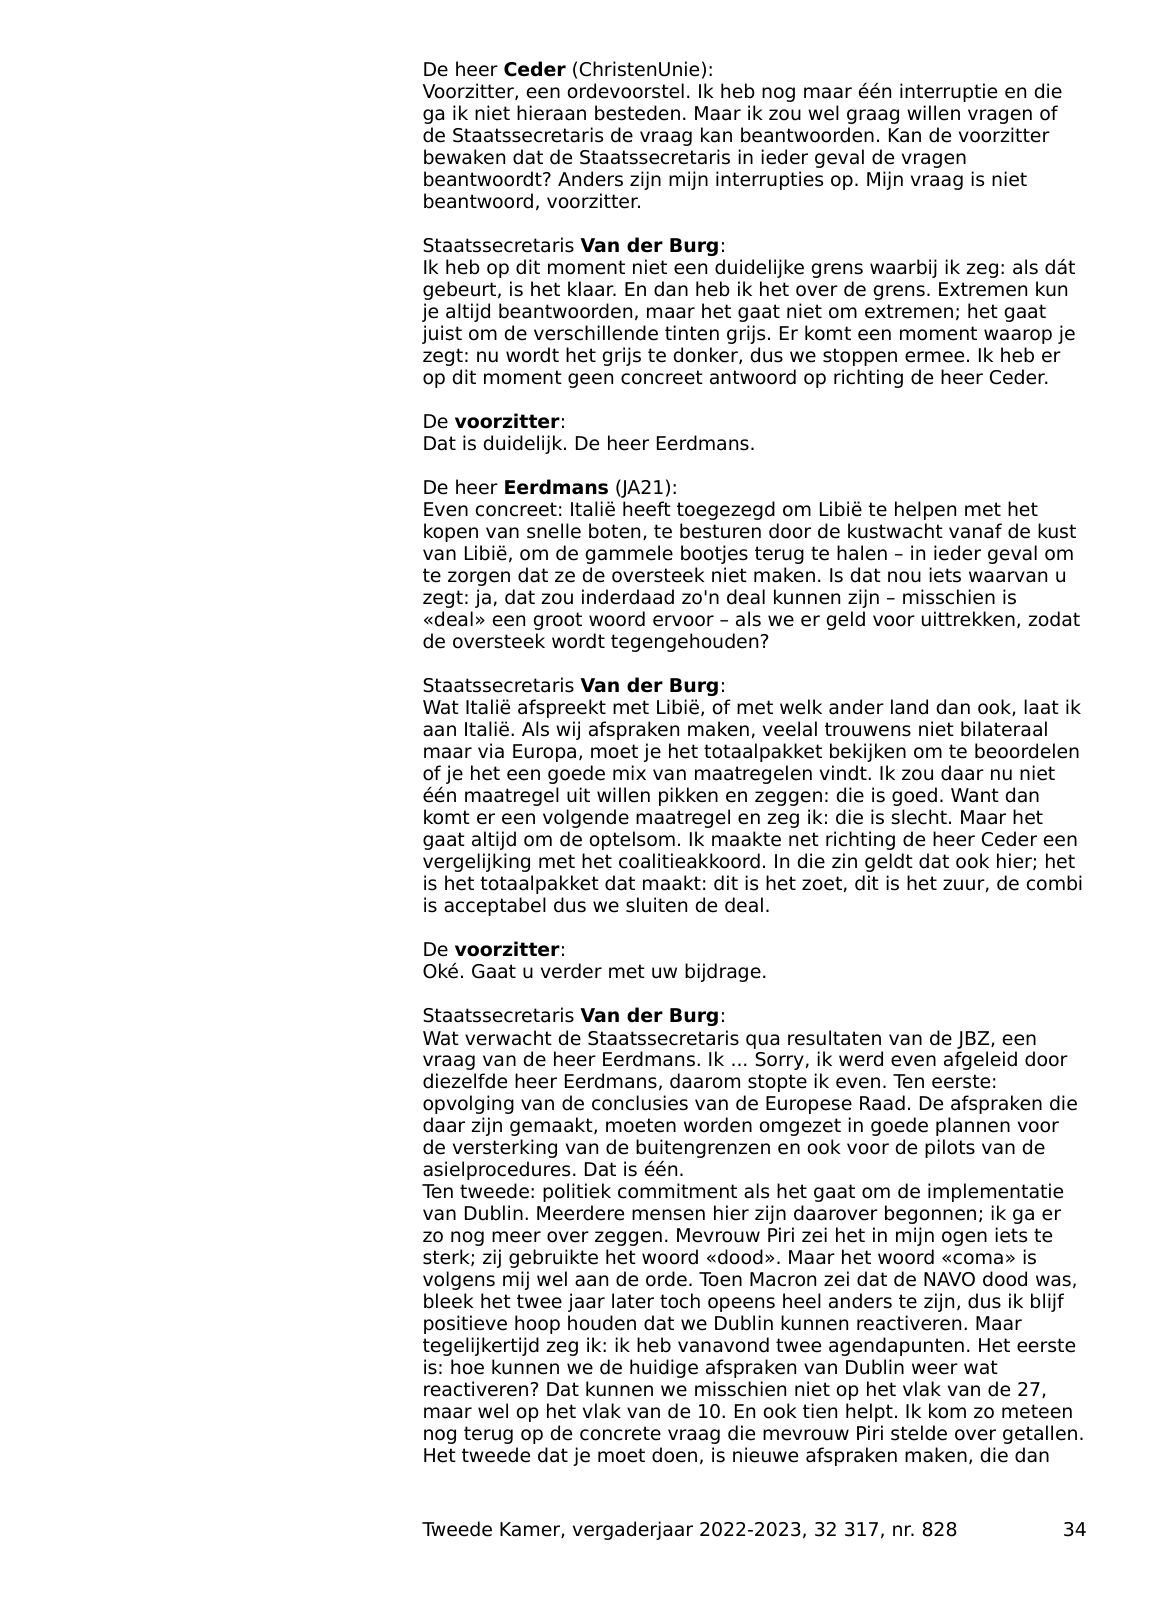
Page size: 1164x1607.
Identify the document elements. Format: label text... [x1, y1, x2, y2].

text Ten tweede: politiek commitment als het gaat om de implementatie van Dublin. Meerdere mensen hier zijn daarover begonnen; ik ga er zo nog meer over zeggen. Mevrouw Piri zei het in mijn ogen iets te sterk; zij gebruikte het woord «dood». Maar het woord «coma» is volgens mij wel aan de orde. Toen Macron zei dat de NAVO dood was, bleek het twee jaar later toch opeens heel anders te zijn, dus ik blijf positieve hoop houden dat we Dublin kunnen reactiveren. Maar tegelijkertijd zeg ik: ik heb vanavond twee agendapunten. Het eerste is: hoe kunnen we de huidige afspraken van Dublin weer wat reactiveren? Dat kunnen we misschien niet op het vlak van de 27, maar wel op het vlak van de 10. En ook tien helpt. Ik kom zo meteen nog terug op de concrete vraag die mevrouw Piri stelde over getallen. Het tweede dat je moet doen, is nieuwe afspraken maken, die dan [422, 1181, 1087, 1467]
text Even concreet: Italië heeft toegezegd om Libië te helpen met het kopen van snelle boten, te besturen door de kustwacht vanaf de kust van Libië, om de gammele bootjes terug te halen – in ieder geval om te zorgen dat ze de oversteek niet maken. Is dat nou iets waarvan u zegt: ja, dat zou inderdaad zo'n deal kunnen zijn – misschien is «deal» een groot woord ervoor – als we er geld voor uittrekken, zodat de oversteek wordt tegengehouden? [422, 499, 1087, 653]
text De heer Eerdmans (JA21): [422, 477, 1087, 499]
text Staatssecretaris Van der Burg: [422, 675, 1087, 697]
text Staatssecretaris Van der Burg: [422, 1005, 1087, 1027]
text Staatssecretaris Van der Burg: [422, 235, 1087, 257]
text De voorzitter: [422, 411, 1087, 433]
text Dat is duidelijk. De heer Eerdmans. [422, 433, 1087, 455]
text De heer Ceder (ChristenUnie): [422, 59, 1087, 81]
text Oké. Gaat u verder met uw bijdrage. [422, 961, 1087, 983]
text Wat Italië afspreekt met Libië, of met welk ander land dan ook, laat ik aan Italië. Als wij afspraken maken, veelal trouwens niet bilateraal maar via Europa, moet je het totaalpakket bekijken om te beoordelen of je het een goede mix van maatregelen vindt. Ik zou daar nu niet één maatregel uit willen pikken en zeggen: die is goed. Want dan komt er een volgende maatregel en zeg ik: die is slecht. Maar het gaat altijd om de optelsom. Ik maakte net richting de heer Ceder een vergelijking met het coalitieakkoord. In die zin geldt dat ook hier; het is het totaalpakket dat maakt: dit is het zoet, dit is het zuur, de combi is acceptabel dus we sluiten de deal. [422, 697, 1087, 917]
text Wat verwacht de Staatssecretaris qua resultaten van de JBZ, een vraag van de heer Eerdmans. Ik ... Sorry, ik werd even afgeleid door diezelfde heer Eerdmans, daarom stopte ik even. Ten eerste: opvolging van de conclusies van de Europese Raad. De afspraken die daar zijn gemaakt, moeten worden omgezet in goede plannen voor de versterking van de buitengrenzen en ook voor de pilots van de asielprocedures. Dat is één. [422, 1027, 1087, 1181]
text Voorzitter, een ordevoorstel. Ik heb nog maar één interruptie en die ga ik niet hieraan besteden. Maar ik zou wel graag willen vragen of de Staatssecretaris de vraag kan beantwoorden. Kan de voorzitter bewaken dat de Staatssecretaris in ieder geval de vragen beantwoordt? Anders zijn mijn interrupties op. Mijn vraag is niet beantwoord, voorzitter. [422, 81, 1087, 213]
text Ik heb op dit moment niet een duidelijke grens waarbij ik zeg: als dát gebeurt, is het klaar. En dan heb ik het over de grens. Extremen kun je altijd beantwoorden, maar het gaat niet om extremen; het gaat juist om de verschillende tinten grijs. Er komt een moment waarop je zegt: nu wordt het grijs te donker, dus we stoppen ermee. Ik heb er op dit moment geen concreet antwoord op richting de heer Ceder. [422, 257, 1087, 389]
text De voorzitter: [422, 939, 1087, 961]
